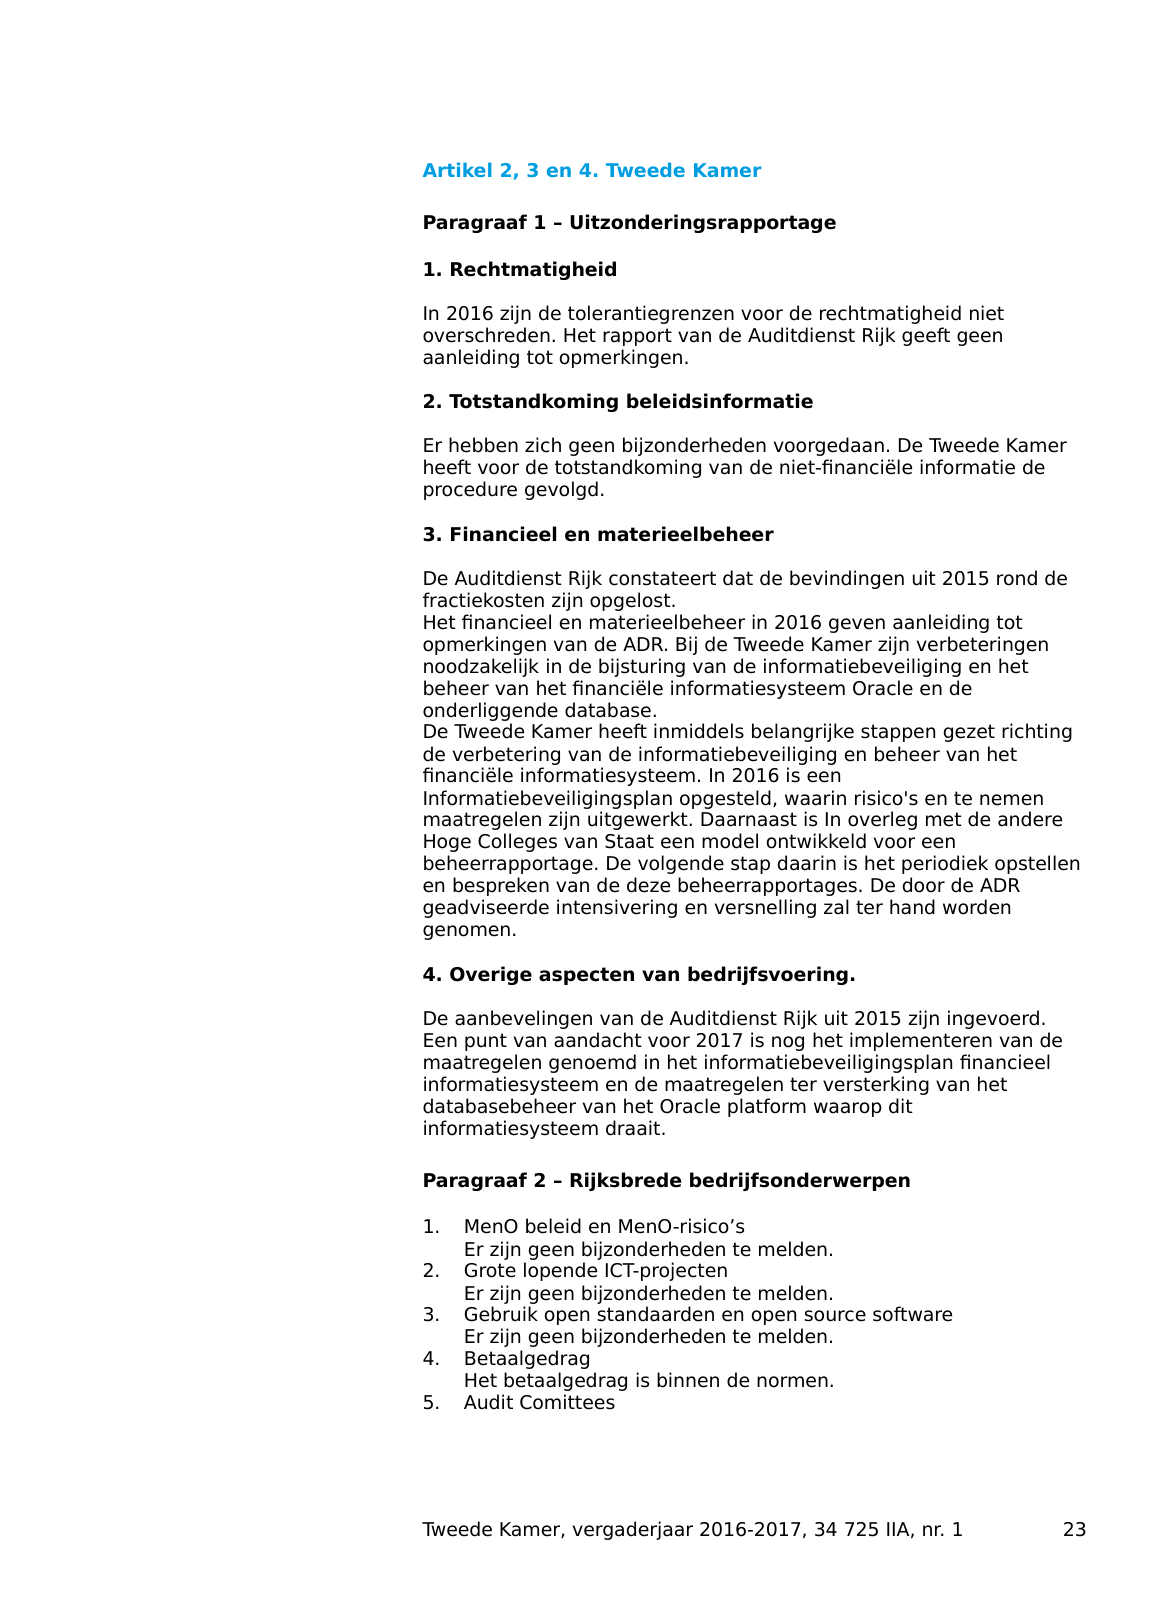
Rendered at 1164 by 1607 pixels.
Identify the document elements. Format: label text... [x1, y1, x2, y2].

text 3. Gebruik open standaarden en open source software [422, 1304, 1087, 1326]
text Er zijn geen bijzonderheden te melden. [464, 1238, 1087, 1260]
subtitle Artikel 2, 3 en 4. Tweede Kamer [422, 160, 1087, 182]
text De aanbevelingen van de Auditdienst Rijk uit 2015 zijn ingevoerd. Een punt van aandacht voor 2017 is nog het implementeren van de maatregelen genoemd in het informatiebeveiligingsplan financieel informatiesysteem en de maatregelen ter versterking van het databasebeheer van het Oracle platform waarop dit informatiesysteem draait. [422, 1008, 1087, 1139]
text 2. Grote lopende ICT-projecten [422, 1260, 1087, 1282]
subtitle 3. Financieel en materieelbeheer [422, 523, 1087, 545]
subtitle 2. Totstandkoming beleidsinformatie [422, 391, 1087, 413]
text De Tweede Kamer heeft inmiddels belangrijke stappen gezet richting de verbetering van de informatiebeveiliging en beheer van het financiële informatiesysteem. In 2016 is een Informatiebeveiligingsplan opgesteld, waarin risico's en te nemen maatregelen zijn uitgewerkt. Daarnaast is In overleg met de andere Hoge Colleges van Staat een model ontwikkeld voor een beheerrapportage. De volgende stap daarin is het periodiek opstellen en bespreken van de deze beheerrapportages. De door de ADR geadviseerde intensivering en versnelling zal ter hand worden genomen. [422, 721, 1087, 941]
text Er hebben zich geen bijzonderheden voorgedaan. De Tweede Kamer heeft voor de totstandkoming van de niet-financiële informatie de procedure gevolgd. [422, 435, 1087, 501]
text 5. Audit Comittees [422, 1392, 1087, 1414]
subtitle Paragraaf 2 – Rijksbrede bedrijfsonderwerpen [422, 1169, 1087, 1191]
subtitle 1. Rechtmatigheid [422, 259, 1087, 281]
text Het betaalgedrag is binnen de normen. [464, 1370, 1087, 1392]
text 1. MenO beleid en MenO-risico’s [422, 1216, 1087, 1238]
text Er zijn geen bijzonderheden te melden. [464, 1282, 1087, 1304]
subtitle 4. Overige aspecten van bedrijfsvoering. [422, 963, 1087, 985]
text De Auditdienst Rijk constateert dat de bevindingen uit 2015 rond de fractiekosten zijn opgelost. [422, 568, 1087, 612]
text Het financieel en materieelbeheer in 2016 geven aanleiding tot opmerkingen van de ADR. Bij de Tweede Kamer zijn verbeteringen noodzakelijk in de bijsturing van de informatiebeveiliging en het beheer van het financiële informatiesysteem Oracle en de onderliggende database. [422, 612, 1087, 721]
text 4. Betaalgedrag [422, 1348, 1087, 1370]
subtitle Paragraaf 1 – Uitzonderingsrapportage [422, 212, 1087, 234]
text In 2016 zijn de tolerantiegrenzen voor de rechtmatigheid niet overschreden. Het rapport van de Auditdienst Rijk geeft geen aanleiding tot opmerkingen. [422, 303, 1087, 369]
text Er zijn geen bijzonderheden te melden. [464, 1326, 1087, 1348]
